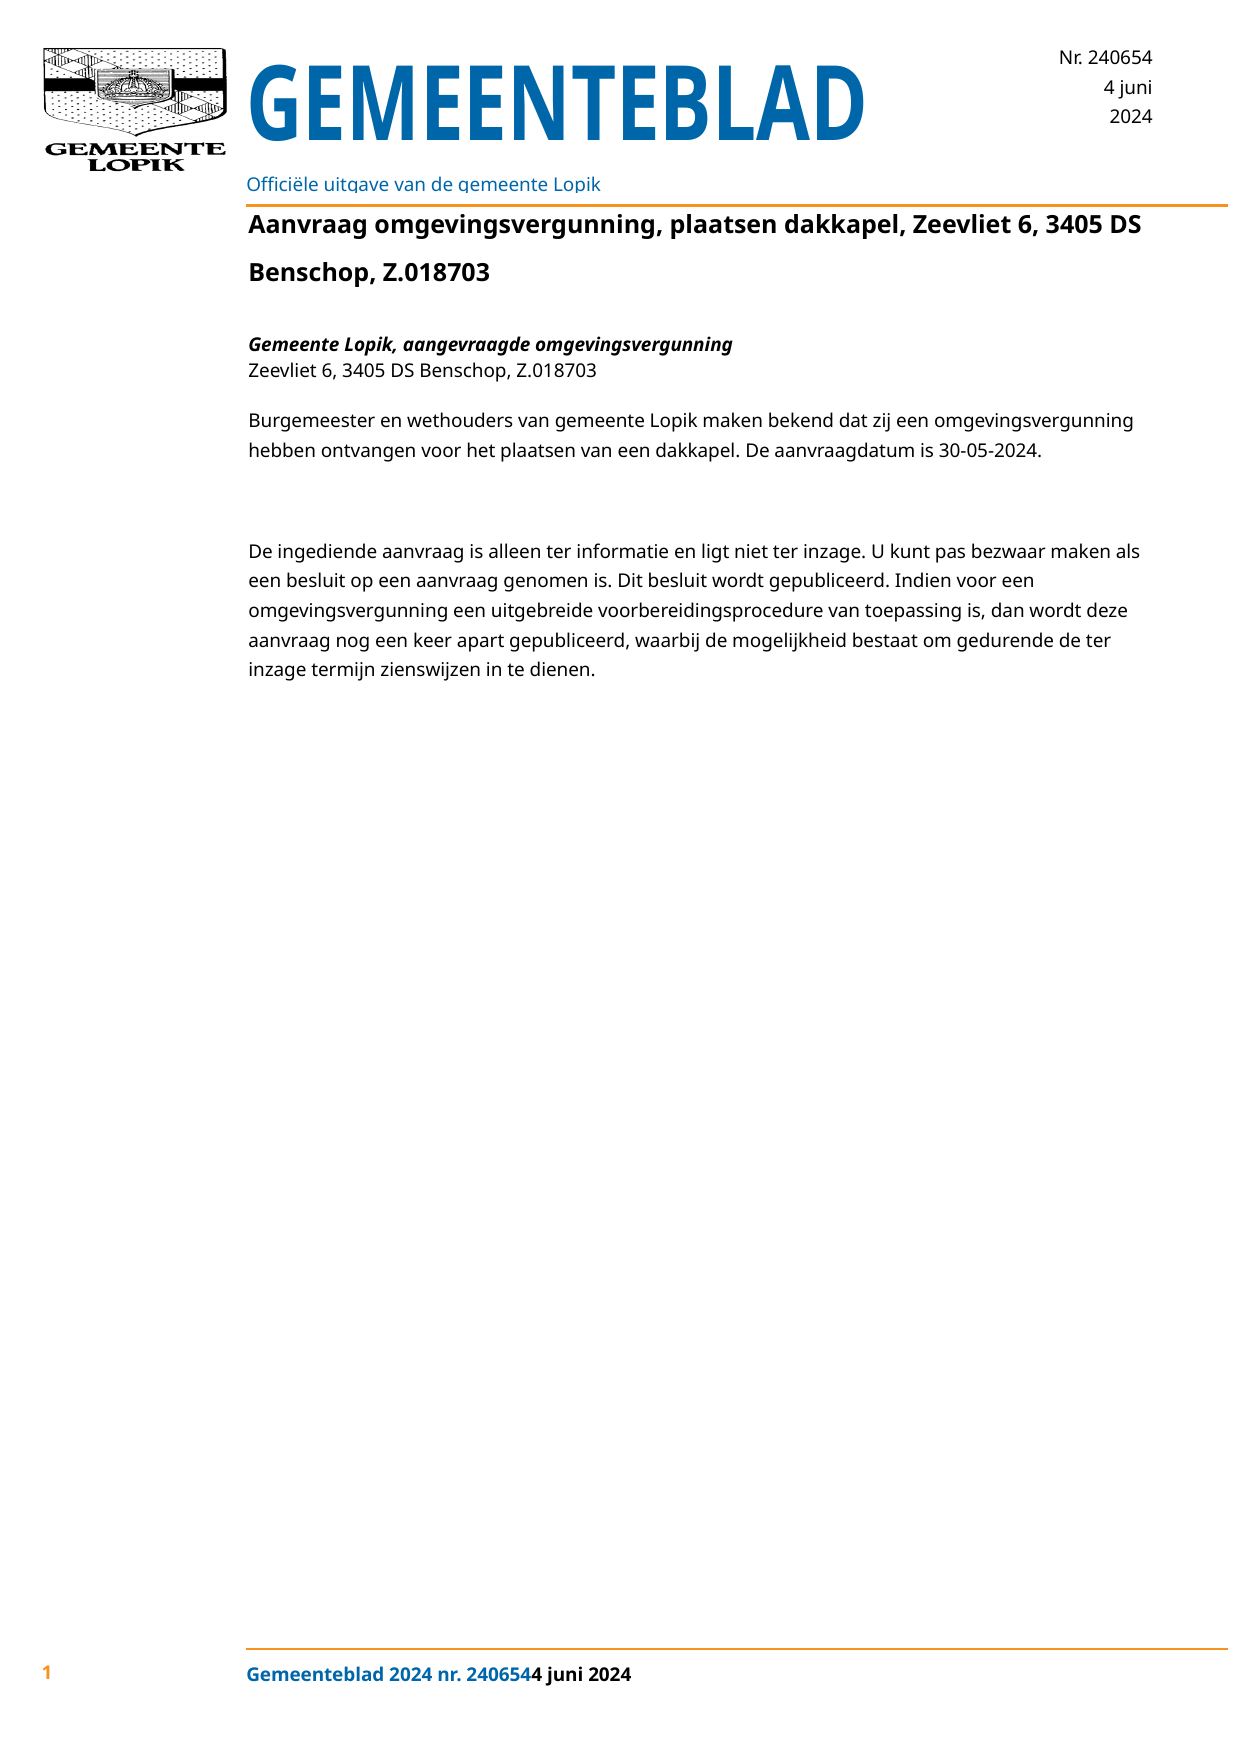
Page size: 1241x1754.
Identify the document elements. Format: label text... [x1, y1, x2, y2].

text Zeevliet 6, 3405 DS Benschop, Z.018703 [248, 357, 1152, 383]
text Gemeente Lopik, aangevraagde omgevingsvergunning [248, 331, 1152, 357]
picture [41, 47, 231, 172]
text Burgemeester en wethouders van gemeente Lopik maken bekend dat zij een omgevingsvergunning hebben ontvangen voor het plaatsen van een dakkapel. De aanvraagdatum is 30-05-2024. [248, 408, 1152, 463]
text Aanvraag omgevingsvergunning, plaatsen dakkapel, Zeevliet 6, 3405 DS Benschop, Z.018703 [248, 207, 1152, 288]
text De ingediende aanvraag is alleen ter informatie en ligt niet ter inzage. U kunt pas bezwaar maken als een besluit op een aanvraag genomen is. Dit besluit wordt gepubliceerd. Indien voor een omgevingsvergunning een uitgebreide voorbereidingsprocedure van toepassing is, dan wordt deze aanvraag nog een keer apart gepubliceerd, waarbij de mogelijkheid bestaat om gedurende de ter inzage termijn zienswijzen in te dienen. [248, 538, 1152, 682]
